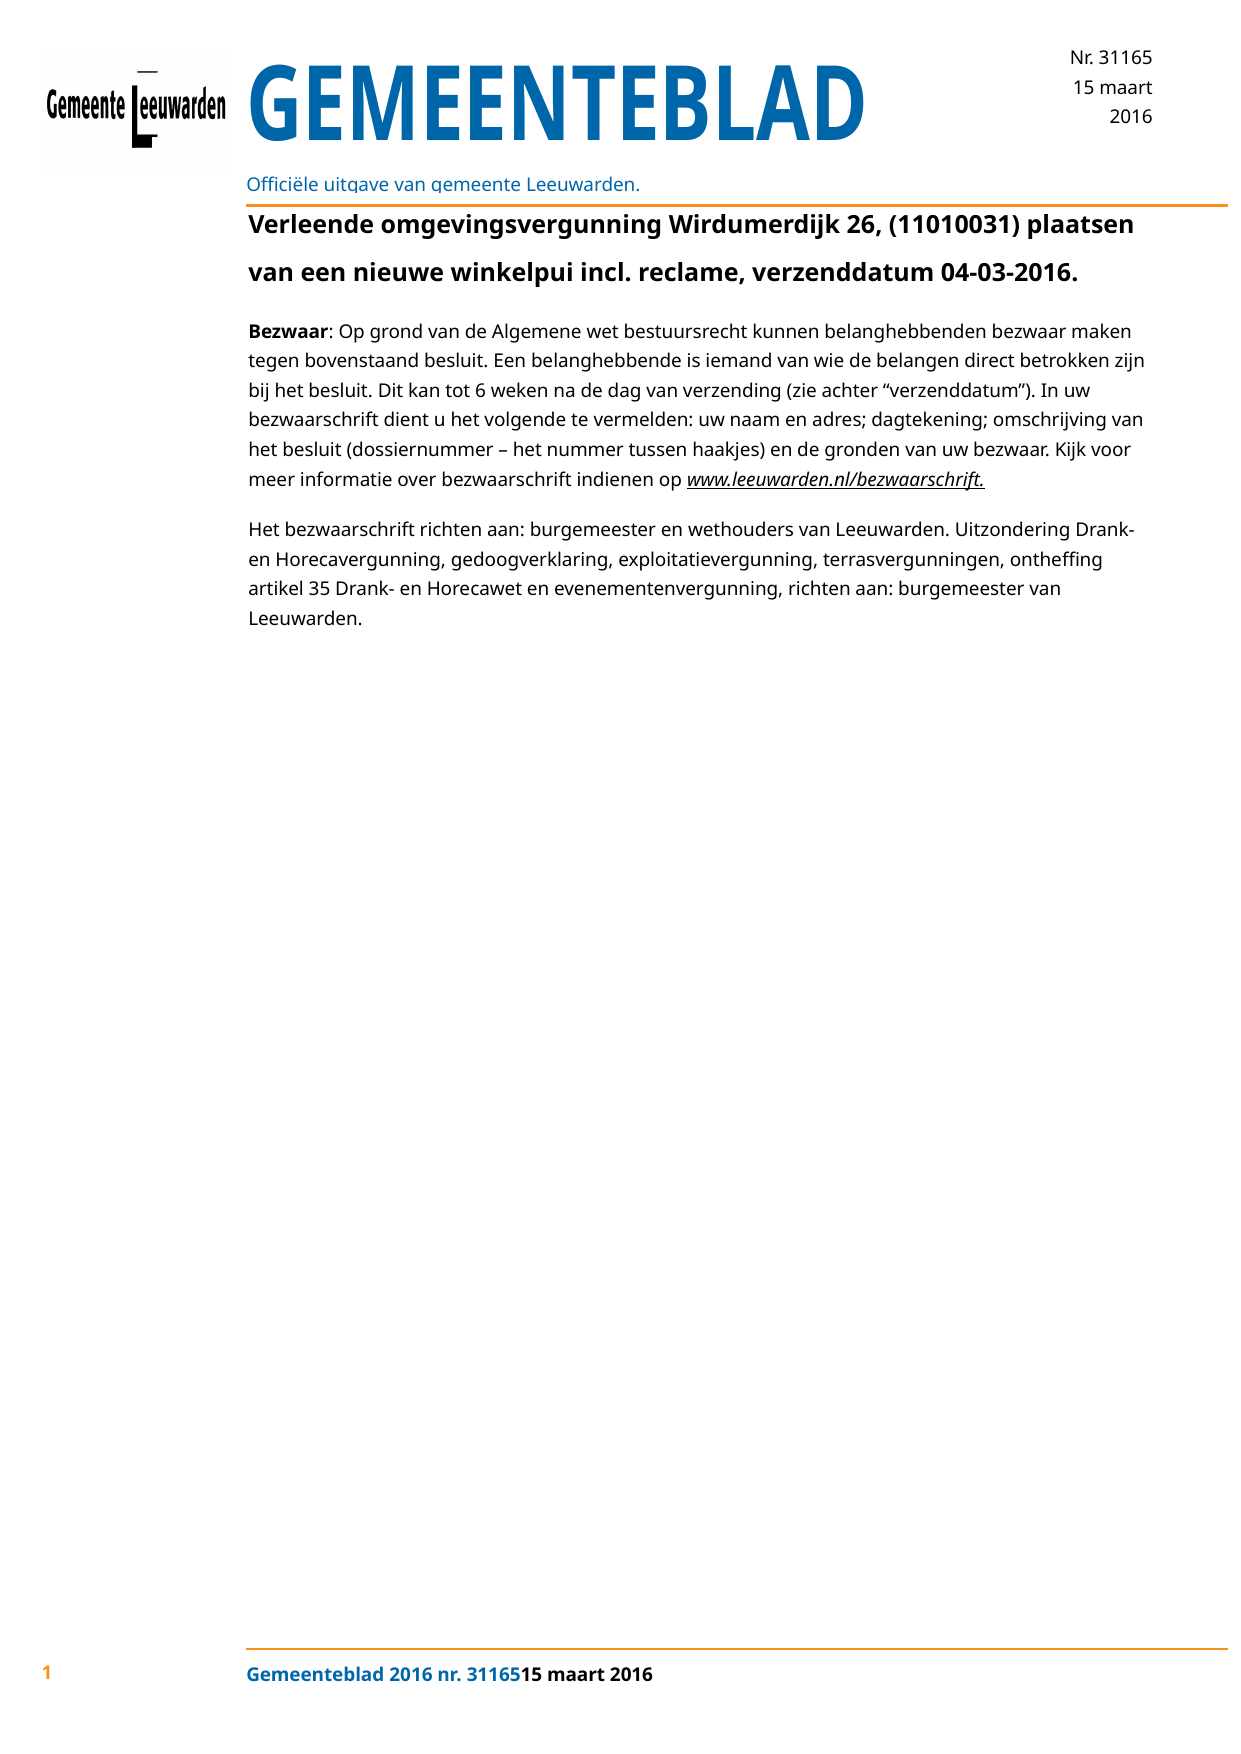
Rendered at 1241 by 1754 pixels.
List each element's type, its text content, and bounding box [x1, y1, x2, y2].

text Verleende omgevingsvergunning Wirdumerdijk 26, (11010031) plaatsen van een nieuwe winkelpui incl. reclame, verzenddatum 04-03-2016. [248, 207, 1152, 288]
picture [41, 47, 231, 172]
text Het bezwaarschrift richten aan: burgemeester en wethouders van Leeuwarden. Uitzondering Drank- en Horecavergunning, gedoogverklaring, exploitatievergunning, terrasvergunningen, ontheffing artikel 35 Drank- en Horecawet en evenementenvergunning, richten aan: burgemeester van Leeuwarden. [248, 516, 1152, 631]
text Bezwaar: Op grond van de Algemene wet bestuursrecht kunnen belanghebbenden bezwaar maken tegen bovenstaand besluit. Een belanghebbende is iemand van wie de belangen direct betrokken zijn bij het besluit. Dit kan tot 6 weken na de dag van verzending (zie achter “verzenddatum”). In uw bezwaarschrift dient u het volgende te vermelden: uw naam en adres; dagtekening; omschrijving van het besluit (dossiernummer – het nummer tussen haakjes) en de gronden van uw bezwaar. Kijk voor meer informatie over bezwaarschrift indienen op www.leeuwarden.nl/bezwaarschrift. [248, 318, 1152, 492]
